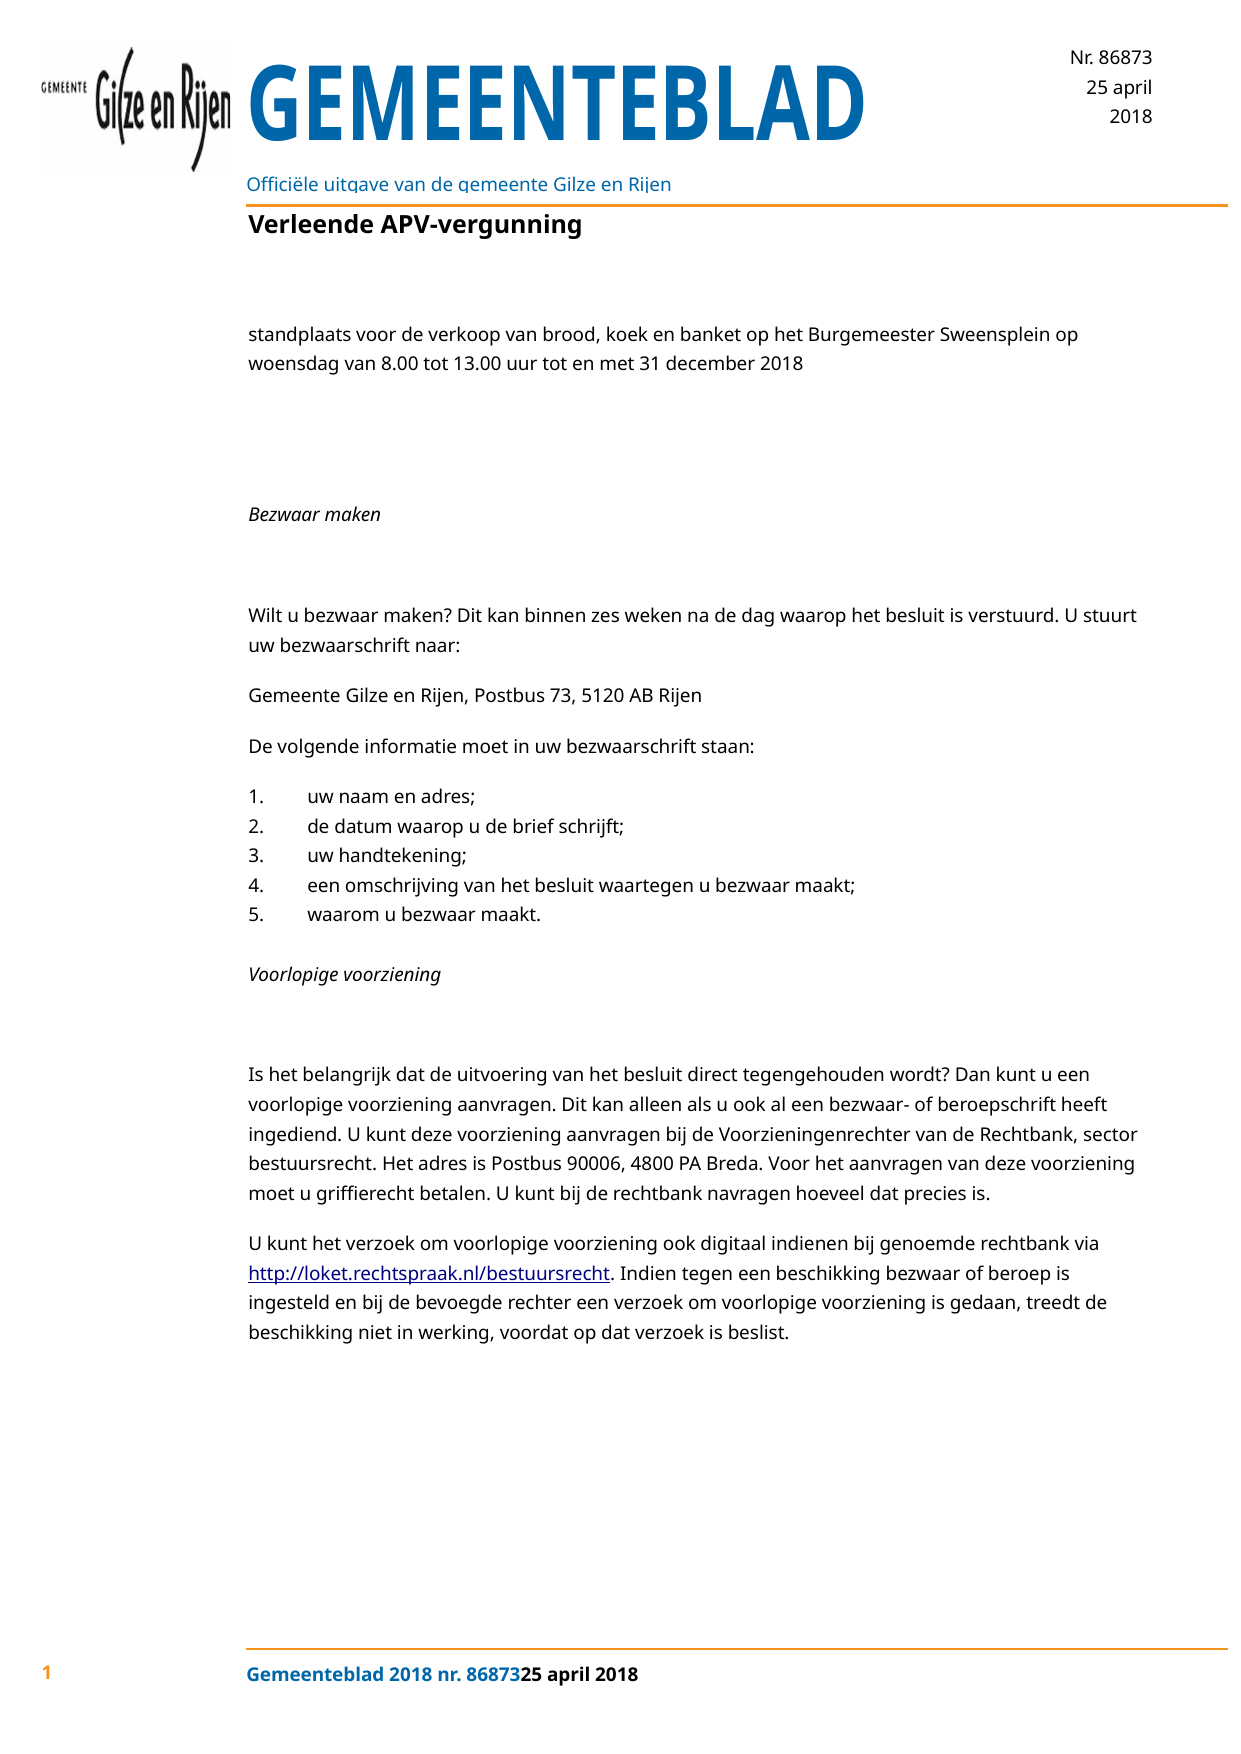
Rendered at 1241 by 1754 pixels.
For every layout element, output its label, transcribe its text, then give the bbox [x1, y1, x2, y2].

text De volgende informatie moet in uw bezwaarschrift staan: [248, 733, 1152, 758]
text Wilt u bezwaar maken? Dit kan binnen zes weken na de dag waarop het besluit is verstuurd. U stuurt uw bezwaarschrift naar: [248, 602, 1152, 658]
text Voorlopige voorziening [248, 961, 1152, 986]
list uw handtekening; [248, 842, 1152, 868]
picture [41, 47, 231, 172]
text U kunt het verzoek om voorlopige voorziening ook digitaal indienen bij genoemde rechtbank via http://loket.rechtspraak.nl/bestuursrecht. Indien tegen een beschikking bezwaar of beroep is ingesteld en bij de bevoegde rechter een verzoek om voorlopige voorziening is gedaan, treedt de beschikking niet in werking, voordat op dat verzoek is beslist. [248, 1230, 1152, 1345]
text Gemeente Gilze en Rijen, Postbus 73, 5120 AB Rijen [248, 682, 1152, 708]
text Verleende APV-vergunning [248, 207, 1152, 241]
text Bezwaar maken [248, 502, 1152, 527]
text Is het belangrijk dat de uitvoering van het besluit direct tegengehouden wordt? Dan kunt u een voorlopige voorziening aanvragen. Dit kan alleen als u ook al een bezwaar- of beroepschrift heeft ingediend. U kunt deze voorziening aanvragen bij de Voorzieningenrechter van de Rechtbank, sector bestuursrecht. Het adres is Postbus 90006, 4800 PA Breda. Voor het aanvragen van deze voorziening moet u griffierecht betalen. U kunt bij de rechtbank navragen hoeveel dat precies is. [248, 1062, 1152, 1206]
list een omschrijving van het besluit waartegen u bezwaar maakt; [248, 872, 1152, 898]
list uw naam en adres; [248, 783, 1152, 809]
list waarom u bezwaar maakt. [248, 902, 1152, 927]
text standplaats voor de verkoop van brood, koek en banket op het Burgemeester Sweensplein op woensdag van 8.00 tot 13.00 uur tot en met 31 december 2018 [248, 321, 1152, 376]
list de datum waarop u de brief schrijft; [248, 813, 1152, 838]
